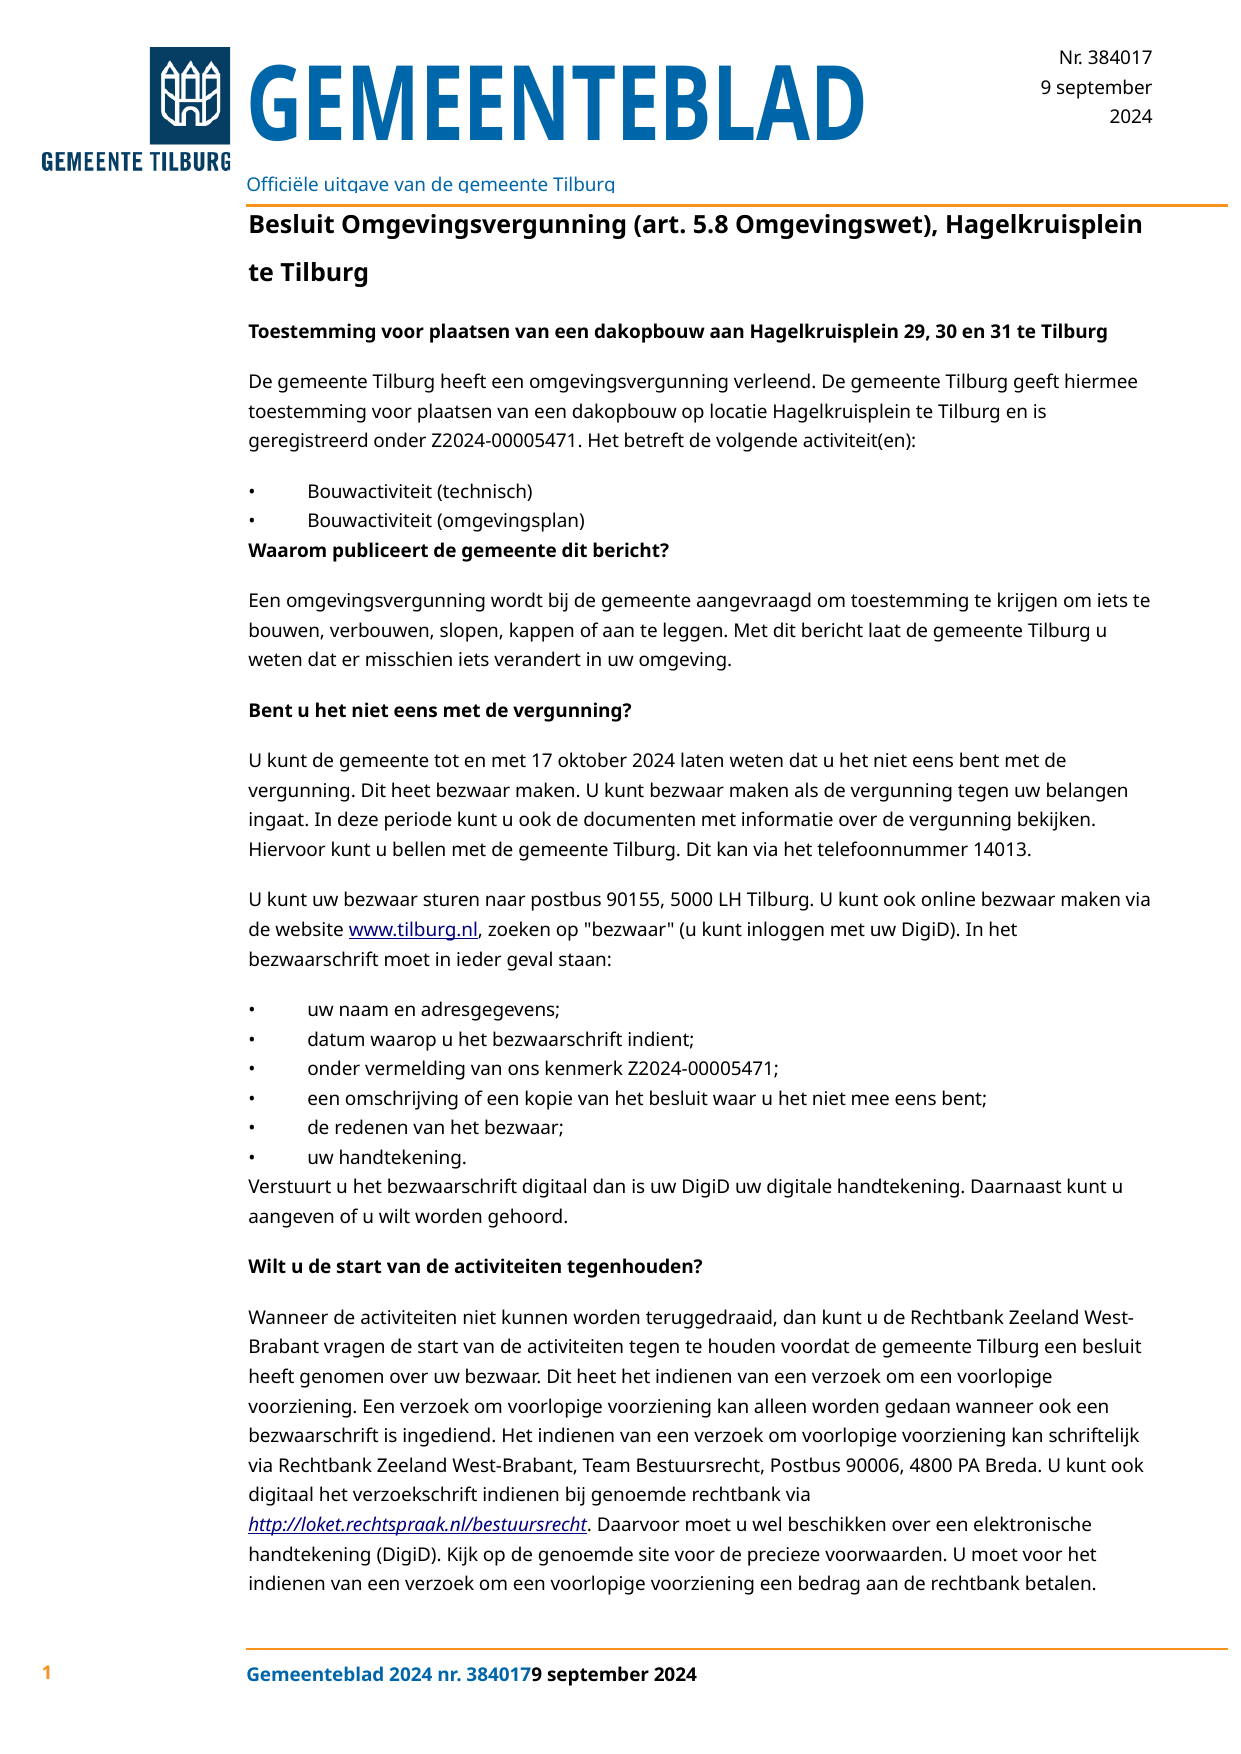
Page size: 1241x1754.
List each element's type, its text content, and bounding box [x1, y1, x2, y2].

list Bouwactiviteit (technisch) [248, 478, 1152, 504]
list Bouwactiviteit (omgevingsplan) [248, 507, 1152, 533]
list datum waarop u het bezwaarschrift indient; [248, 1026, 1152, 1052]
picture [41, 47, 231, 172]
text Verstuurt u het bezwaarschrift digitaal dan is uw DigiD uw digitale handtekening. Daarnaast kunt u aangeven of u wilt worden gehoord. [248, 1174, 1152, 1229]
text Wanneer de activiteiten niet kunnen worden teruggedraaid, dan kunt u de Rechtbank Zeeland West-Brabant vragen de start van de activiteiten tegen te houden voordat de gemeente Tilburg een besluit heeft genomen over uw bezwaar. Dit heet het indienen van een verzoek om een voorlopige voorziening. Een verzoek om voorlopige voorziening kan alleen worden gedaan wanneer ook een bezwaarschrift is ingediend. Het indienen van een verzoek om voorlopige voorziening kan schriftelijk via Rechtbank Zeeland West-Brabant, Team Bestuursrecht, Postbus 90006, 4800 PA Breda. U kunt ook digitaal het verzoekschrift indienen bij genoemde rechtbank via http://loket.rechtspraak.nl/bestuursrecht. Daarvoor moet u wel beschikken over een elektronische handtekening (DigiD). Kijk op de genoemde site voor de precieze voorwaarden. U moet voor het indienen van een verzoek om een voorlopige voorziening een bedrag aan de rechtbank betalen. [248, 1304, 1152, 1596]
list uw naam en adresgegevens; [248, 996, 1152, 1022]
text Wilt u de start van de activiteiten tegenhouden? [248, 1254, 1152, 1279]
text U kunt uw bezwaar sturen naar postbus 90155, 5000 LH Tilburg. U kunt ook online bezwaar maken via de website www.tilburg.nl, zoeken op "bezwaar" (u kunt inloggen met uw DigiD). In het bezwaarschrift moet in ieder geval staan: [248, 887, 1152, 972]
text Besluit Omgevingsvergunning (art. 5.8 Omgevingswet), Hagelkruisplein te Tilburg [248, 207, 1152, 288]
list onder vermelding van ons kenmerk Z2024-00005471; [248, 1055, 1152, 1081]
list de redenen van het bezwaar; [248, 1114, 1152, 1140]
text Een omgevingsvergunning wordt bij de gemeente aangevraagd om toestemming te krijgen om iets te bouwen, verbouwen, slopen, kappen of aan te leggen. Met dit bericht laat de gemeente Tilburg u weten dat er misschien iets verandert in uw omgeving. [248, 587, 1152, 672]
text De gemeente Tilburg heeft een omgevingsvergunning verleend. De gemeente Tilburg geeft hiermee toestemming voor plaatsen van een dakopbouw op locatie Hagelkruisplein te Tilburg en is geregistreerd onder Z2024-00005471. Het betreft de volgende activiteit(en): [248, 368, 1152, 453]
text Waarom publiceert de gemeente dit bericht? [248, 537, 1152, 563]
list een omschrijving of een kopie van het besluit waar u het niet mee eens bent; [248, 1085, 1152, 1111]
text Bent u het niet eens met de vergunning? [248, 697, 1152, 723]
text Toestemming voor plaatsen van een dakopbouw aan Hagelkruisplein 29, 30 en 31 te Tilburg [248, 318, 1152, 344]
text U kunt de gemeente tot en met 17 oktober 2024 laten weten dat u het niet eens bent met de vergunning. Dit heet bezwaar maken. U kunt bezwaar maken als de vergunning tegen uw belangen ingaat. In deze periode kunt u ook de documenten met informatie over de vergunning bekijken. Hiervoor kunt u bellen met de gemeente Tilburg. Dit kan via het telefoonnummer 14013. [248, 747, 1152, 862]
list uw handtekening. [248, 1144, 1152, 1170]
